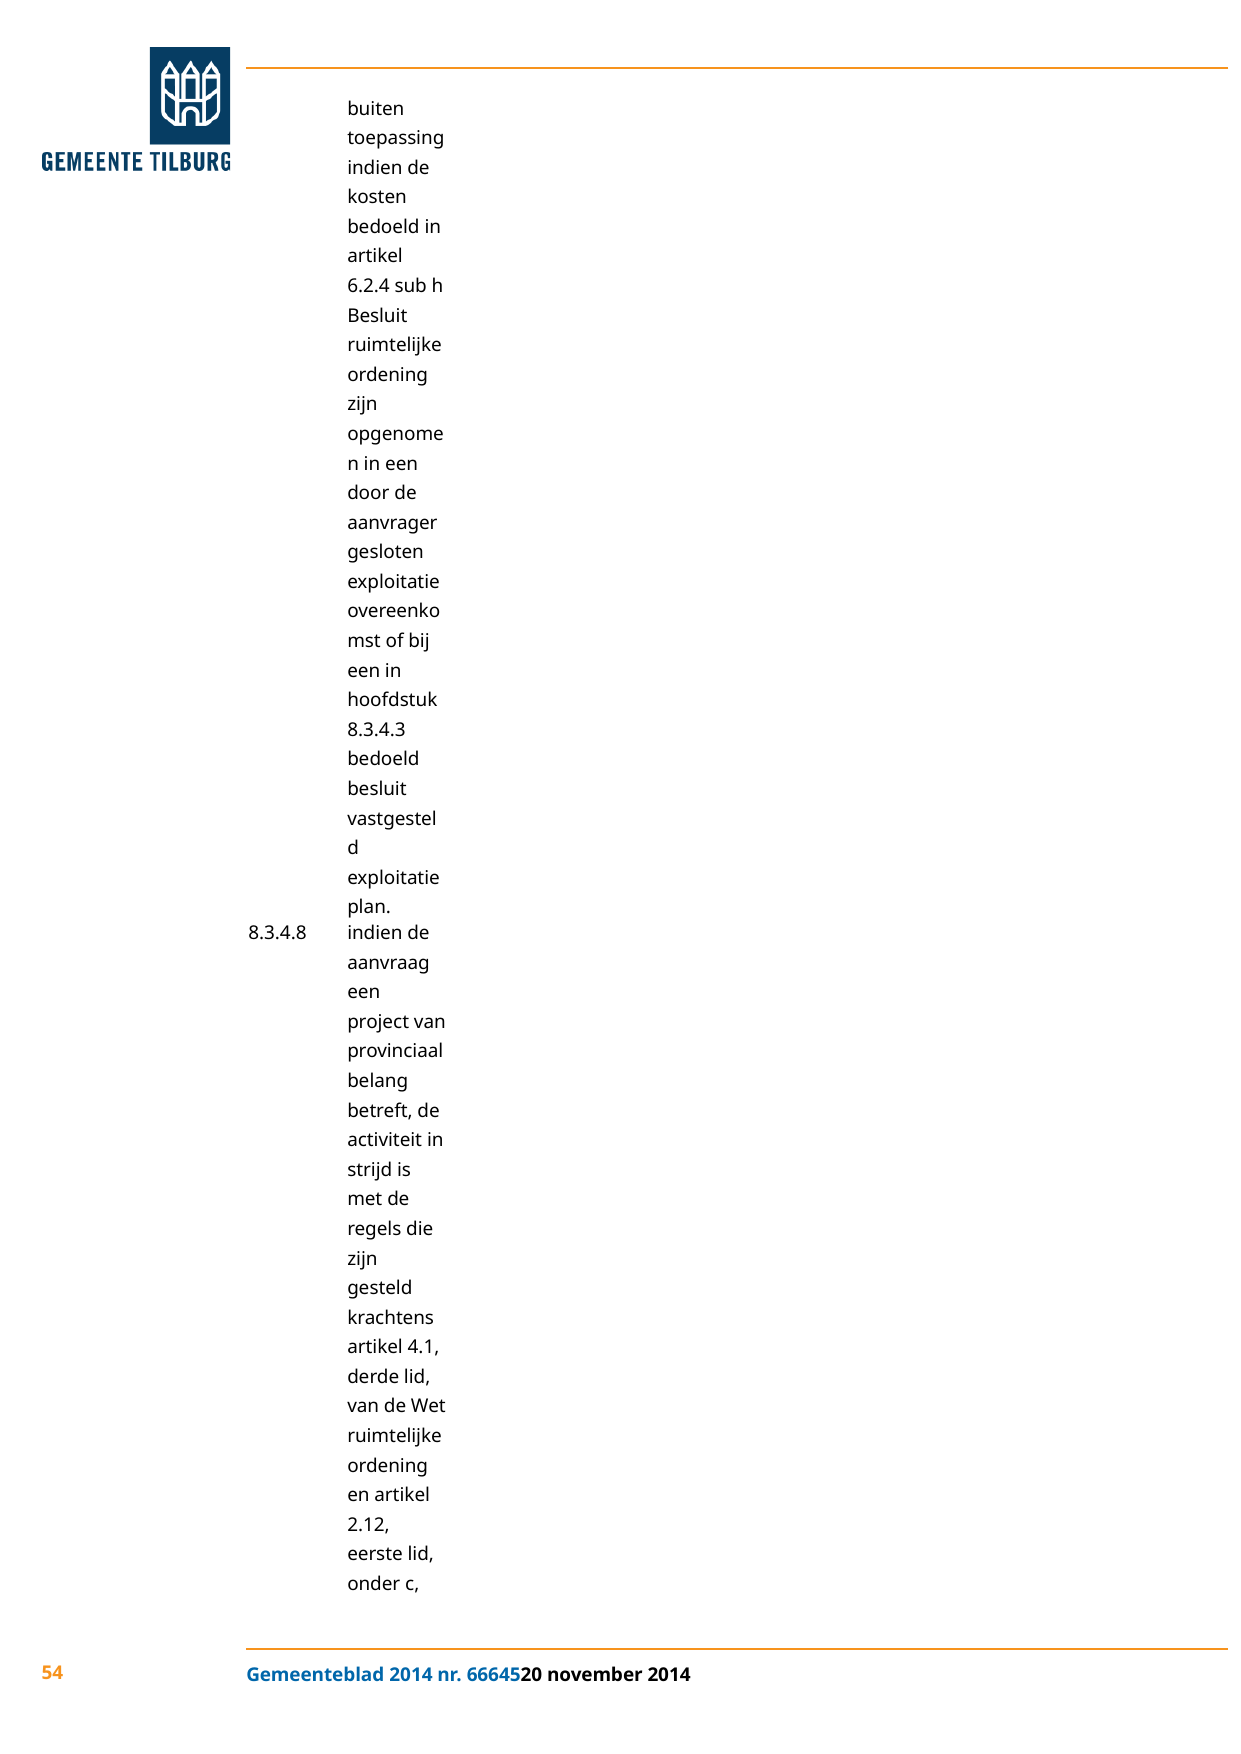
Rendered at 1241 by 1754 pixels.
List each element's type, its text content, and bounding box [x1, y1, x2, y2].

table_cell indien de aanvraag een project van provinciaal belang betreft, de activiteit in strijd is met de regels die zijn gesteld krachtens artikel 4.1, derde lid, van de Wet ruimtelijke ordening en artikel 2.12, eerste lid, onder c, [347, 919, 446, 1596]
table_cell [446, 95, 756, 919]
table_cell buiten toepassing indien de kosten bedoeld in artikel 6.2.4 sub h Besluit ruimtelijke ordening zijn opgenomen in een door de aanvrager gesloten exploitatieovereenkomst of bij een in hoofdstuk 8.3.4.3 bedoeld besluit vastgesteld exploitatieplan. [347, 95, 446, 919]
table_cell 8.3.4.8 [248, 919, 347, 1596]
table_cell [248, 95, 347, 919]
table_cell [756, 919, 855, 1596]
table_cell [446, 919, 756, 1596]
table_cell [756, 95, 855, 919]
picture [41, 47, 231, 172]
